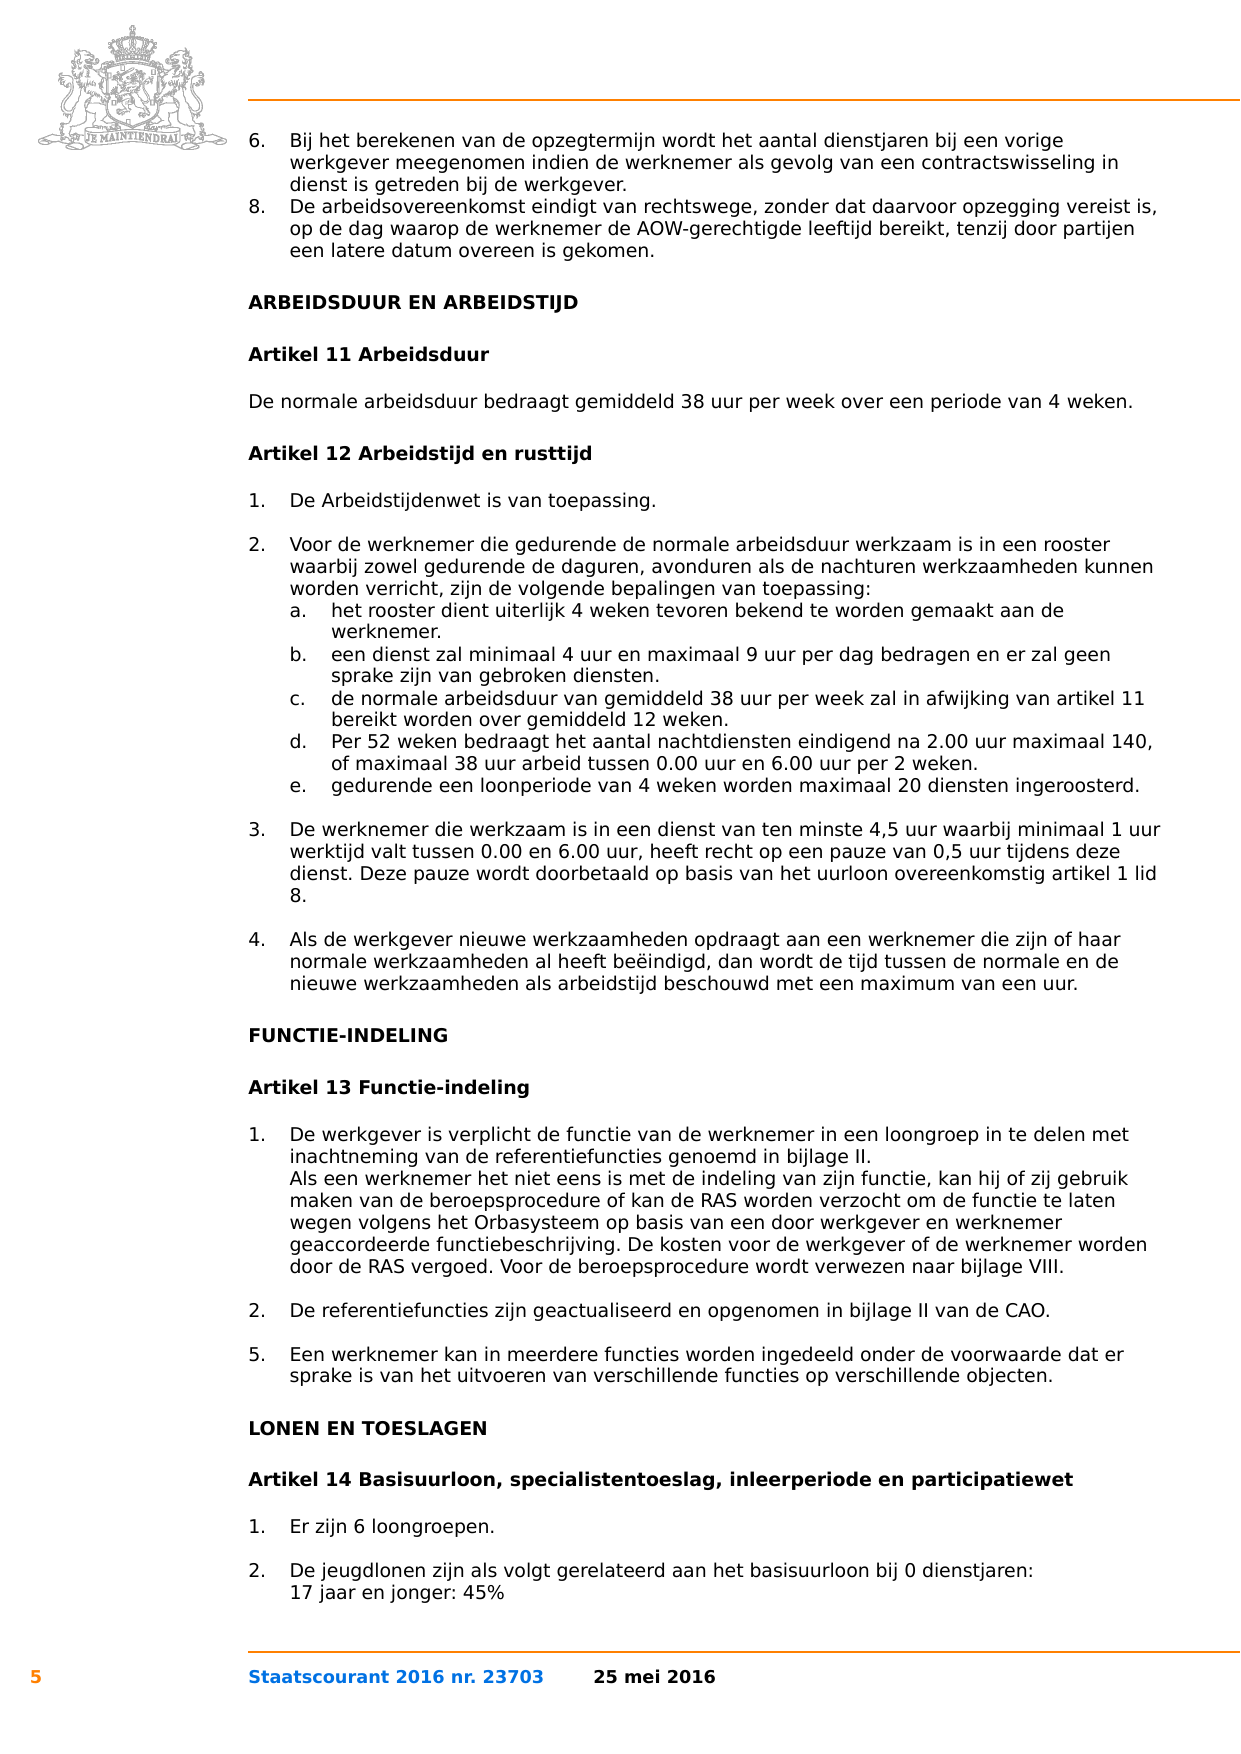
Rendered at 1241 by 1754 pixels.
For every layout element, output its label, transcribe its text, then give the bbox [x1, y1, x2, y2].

text e. gedurende een loonperiode van 4 weken worden maximaal 20 diensten ingeroosterd. [289, 775, 1163, 797]
text Als een werknemer het niet eens is met de indeling van zijn functie, kan hij of zij gebruik maken van de beroepsprocedure of kan de RAS worden verzocht om de functie te laten wegen volgens het Orbasysteem op basis van een door werkgever en werknemer geaccordeerde functiebeschrijving. De kosten voor de werkgever of de werknemer worden door de RAS vergoed. Voor de beroepsprocedure wordt verwezen naar bijlage VIII. [289, 1168, 1163, 1278]
text 2. De jeugdlonen zijn als volgt gerelateerd aan het basisuurloon bij 0 dienstjaren: [248, 1560, 1163, 1582]
subtitle LONEN EN TOESLAGEN [248, 1417, 1163, 1439]
text a. het rooster dient uiterlijk 4 weken tevoren bekend te worden gemaakt aan de werknemer. [289, 599, 1163, 643]
text De normale arbeidsduur bedraagt gemiddeld 38 uur per week over een periode van 4 weken. [248, 391, 1163, 413]
text b. een dienst zal minimaal 4 uur en maximaal 9 uur per dag bedragen en er zal geen sprake zijn van gebroken diensten. [289, 643, 1163, 687]
text 1. Er zijn 6 loongroepen. [248, 1516, 1163, 1538]
subtitle Artikel 14 Basisuurloon, specialistentoeslag, inleerperiode en participatiewet [248, 1469, 1163, 1491]
text 1. De werkgever is verplicht de functie van de werknemer in een loongroep in te delen met inachtneming van de referentiefuncties genoemd in bijlage II. [248, 1124, 1163, 1168]
text 1. De Arbeidstijdenwet is van toepassing. [248, 490, 1163, 512]
text 8. De arbeidsovereenkomst eindigt van rechtswege, zonder dat daarvoor opzegging vereist is, op de dag waarop de werknemer de AOW-gerechtigde leeftijd bereikt, tenzij door partijen een latere datum overeen is gekomen. [248, 196, 1163, 262]
subtitle Artikel 13 Functie-indeling [248, 1077, 1163, 1099]
text 2. Voor de werknemer die gedurende de normale arbeidsduur werkzaam is in een rooster waarbij zowel gedurende de daguren, avonduren als de nachturen werkzaamheden kunnen worden verricht, zijn de volgende bepalingen van toepassing: [248, 533, 1163, 599]
text d. Per 52 weken bedraagt het aantal nachtdiensten eindigend na 2.00 uur maximaal 140, of maximaal 38 uur arbeid tussen 0.00 uur en 6.00 uur per 2 weken. [289, 731, 1163, 775]
text 6. Bij het berekenen van de opzegtermijn wordt het aantal dienstjaren bij een vorige werkgever meegenomen indien de werknemer als gevolg van een contractswisseling in dienst is getreden bij de werkgever. [248, 130, 1163, 196]
text c. de normale arbeidsduur van gemiddeld 38 uur per week zal in afwijking van artikel 11 bereikt worden over gemiddeld 12 weken. [289, 687, 1163, 731]
subtitle Artikel 12 Arbeidstijd en rusttijd [248, 443, 1163, 465]
text 5. Een werknemer kan in meerdere functies worden ingedeeld onder de voorwaarde dat er sprake is van het uitvoeren van verschillende functies op verschillende objecten. [248, 1343, 1163, 1387]
text 2. De referentiefuncties zijn geactualiseerd en opgenomen in bijlage II van de CAO. [248, 1299, 1163, 1322]
text 4. Als de werkgever nieuwe werkzaamheden opdraagt aan een werknemer die zijn of haar normale werkzaamheden al heeft beëindigd, dan wordt de tijd tussen de normale en de nieuwe werkzaamheden als arbeidstijd beschouwd met een maximum van een uur. [248, 929, 1163, 995]
text 17 jaar en jonger: 45% [289, 1582, 1163, 1604]
picture [38, 25, 227, 150]
subtitle ARBEIDSDUUR EN ARBEIDSTIJD [248, 292, 1163, 314]
subtitle FUNCTIE-INDELING [248, 1025, 1163, 1047]
subtitle Artikel 11 Arbeidsduur [248, 344, 1163, 366]
text 3. De werknemer die werkzaam is in een dienst van ten minste 4,5 uur waarbij minimaal 1 uur werktijd valt tussen 0.00 en 6.00 uur, heeft recht op een pauze van 0,5 uur tijdens deze dienst. Deze pauze wordt doorbetaald op basis van het uurloon overeenkomstig artikel 1 lid 8. [248, 819, 1163, 907]
